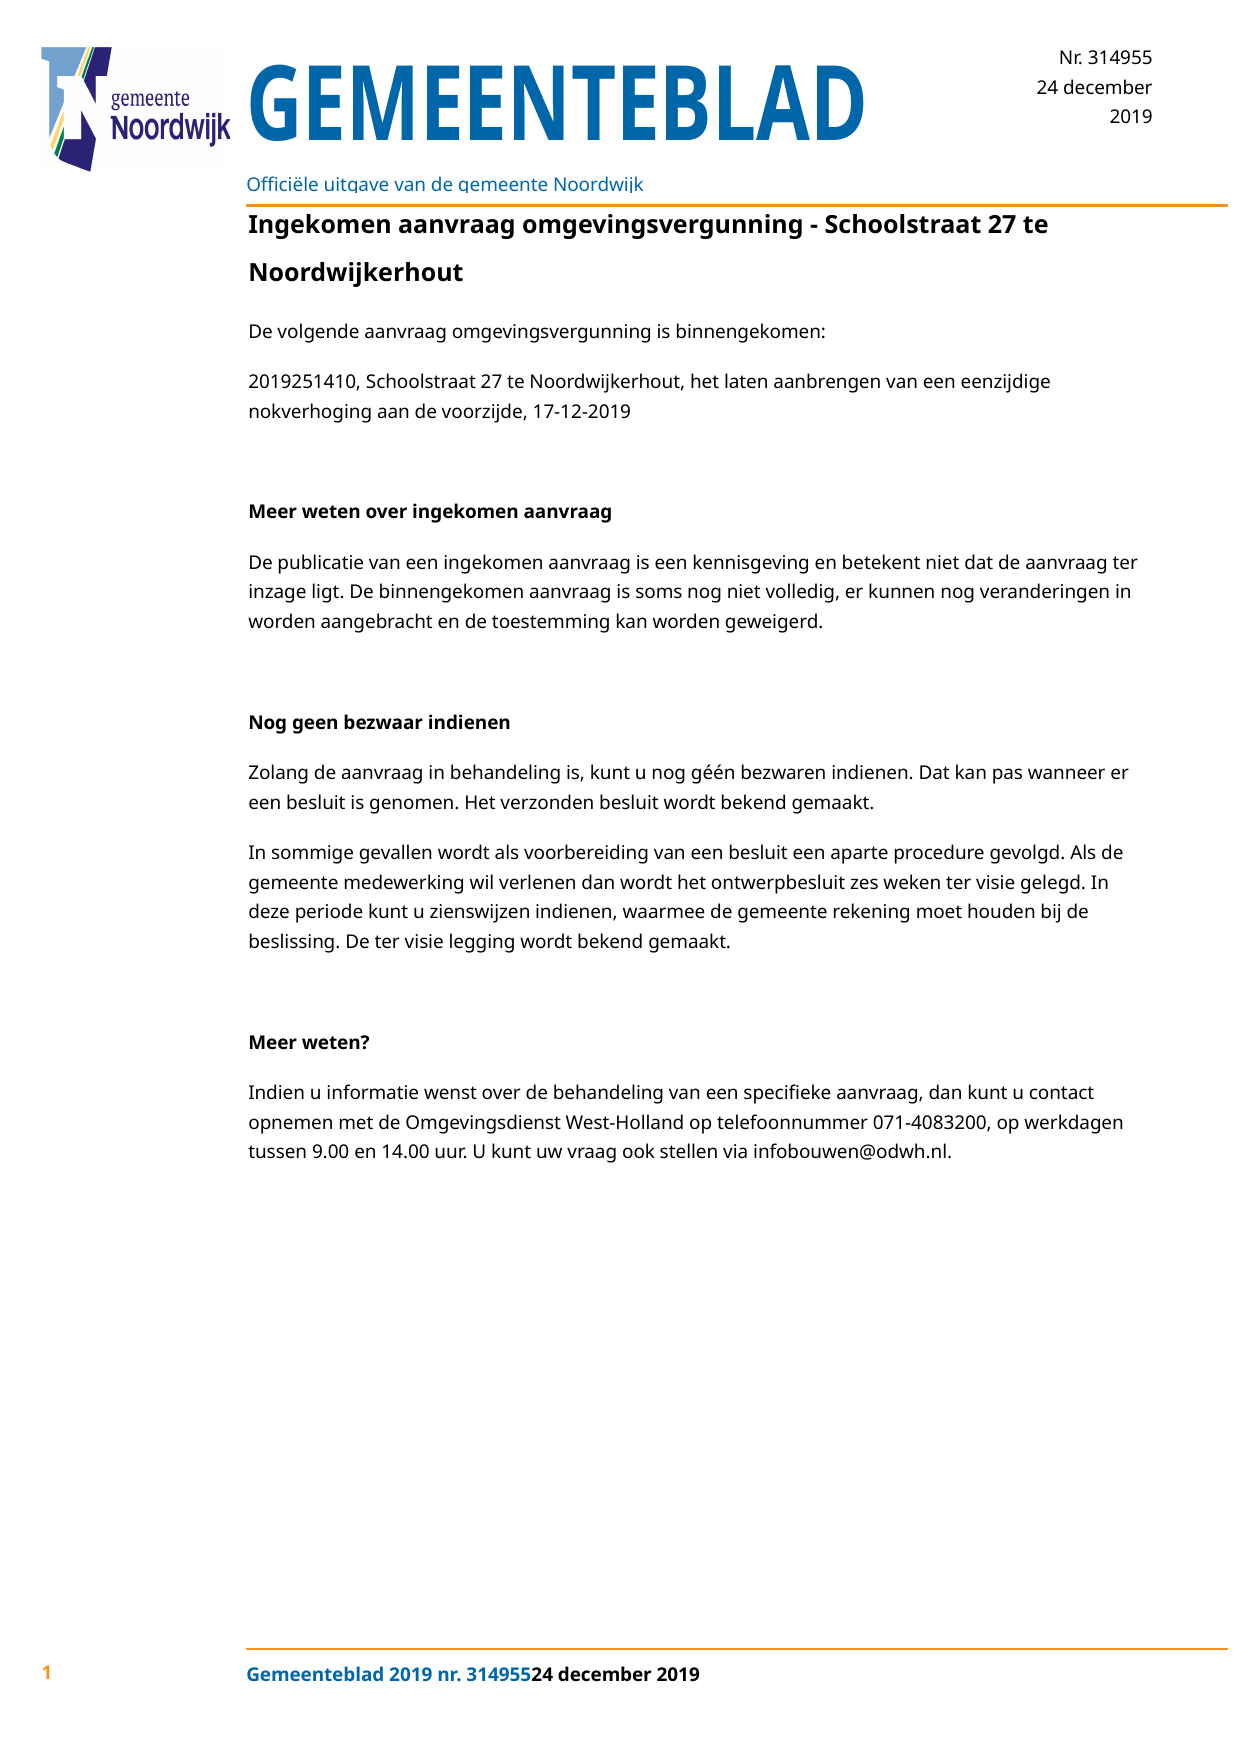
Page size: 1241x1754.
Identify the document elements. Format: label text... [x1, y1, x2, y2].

text Ingekomen aanvraag omgevingsvergunning - Schoolstraat 27 te Noordwijkerhout [248, 207, 1152, 288]
text De volgende aanvraag omgevingsvergunning is binnengekomen: [248, 318, 1152, 344]
text Zolang de aanvraag in behandeling is, kunt u nog géén bezwaren indienen. Dat kan pas wanneer er een besluit is genomen. Het verzonden besluit wordt bekend gemaakt. [248, 759, 1152, 815]
text Meer weten? [248, 1029, 1152, 1055]
text 2019251410, Schoolstraat 27 te Noordwijkerhout, het laten aanbrengen van een eenzijdige nokverhoging aan de voorzijde, 17-12-2019 [248, 368, 1152, 424]
text In sommige gevallen wordt als voorbereiding van een besluit een aparte procedure gevolgd. Als de gemeente medewerking wil verlenen dan wordt het ontwerpbesluit zes weken ter visie gelegd. In deze periode kunt u zienswijzen indienen, waarmee de gemeente rekening moet houden bij de beslissing. De ter visie legging wordt bekend gemaakt. [248, 839, 1152, 954]
text Meer weten over ingekomen aanvraag [248, 499, 1152, 524]
text De publicatie van een ingekomen aanvraag is een kennisgeving en betekent niet dat de aanvraag ter inzage ligt. De binnengekomen aanvraag is soms nog niet volledig, er kunnen nog veranderingen in worden aangebracht en de toestemming kan worden geweigerd. [248, 549, 1152, 634]
text Nog geen bezwaar indienen [248, 709, 1152, 735]
text Indien u informatie wenst over de behandeling van een specifieke aanvraag, dan kunt u contact opnemen met de Omgevingsdienst West-Holland op telefoonnummer 071-4083200, op werkdagen tussen 9.00 en 14.00 uur. U kunt uw vraag ook stellen via infobouwen@odwh.nl. [248, 1079, 1152, 1164]
picture [41, 47, 231, 172]
